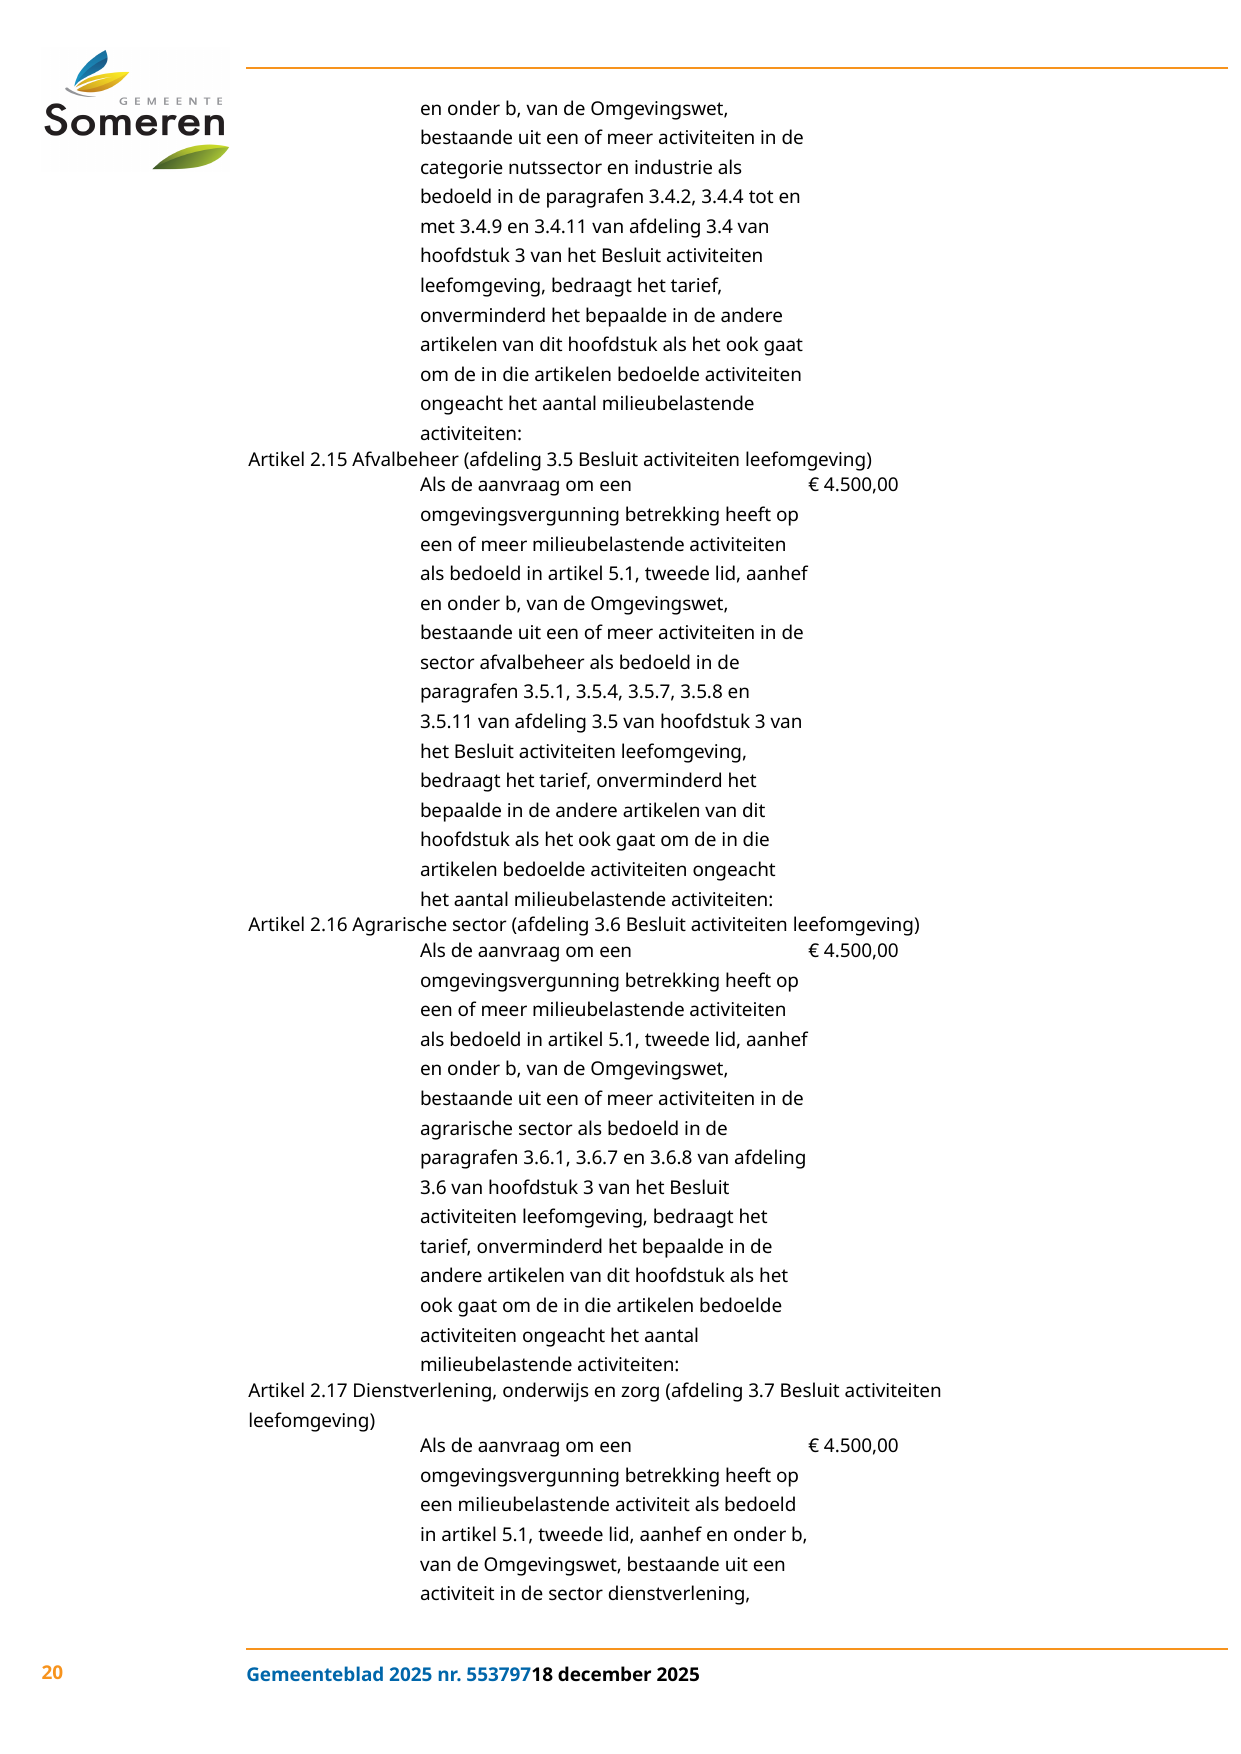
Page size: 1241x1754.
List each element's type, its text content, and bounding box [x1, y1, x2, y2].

table_cell en onder b, van de Omgevingswet, bestaande uit een of meer activiteiten in de categorie nutssector en industrie als bedoeld in de paragrafen 3.4.2, 3.4.4 tot en met 3.4.9 en 3.4.11 van afdeling 3.4 van hoofdstuk 3 van het Besluit activiteiten leefomgeving, bedraagt het tarief, onverminderd het bepaalde in de andere artikelen van dit hoofdstuk als het ook gaat om de in die artikelen bedoelde activiteiten ongeacht het aantal milieubelastende activiteiten: [420, 95, 808, 446]
table_cell [248, 472, 420, 912]
table_cell [980, 472, 1152, 912]
table_cell Artikel 2.15 Afvalbeheer (afdeling 3.5 Besluit activiteiten leefomgeving) [248, 446, 980, 472]
table_cell [980, 1433, 1152, 1606]
table_cell Artikel 2.17 Dienstverlening, onderwijs en zorg (afdeling 3.7 Besluit activiteiten leefomgeving) [248, 1377, 980, 1432]
table_cell Als de aanvraag om een omgevingsvergunning betrekking heeft op een of meer milieubelastende activiteiten als bedoeld in artikel 5.1, tweede lid, aanhef en onder b, van de Omgevingswet, bestaande uit een of meer activiteiten in de sector afvalbeheer als bedoeld in de paragrafen 3.5.1, 3.5.4, 3.5.7, 3.5.8 en 3.5.11 van afdeling 3.5 van hoofdstuk 3 van het Besluit activiteiten leefomgeving, bedraagt het tarief, onverminderd het bepaalde in de andere artikelen van dit hoofdstuk als het ook gaat om de in die artikelen bedoelde activiteiten ongeacht het aantal milieubelastende activiteiten: [420, 472, 808, 912]
table_cell [980, 937, 1152, 1377]
table_cell [980, 95, 1152, 446]
table_cell Artikel 2.16 Agrarische sector (afdeling 3.6 Besluit activiteiten leefomgeving) [248, 912, 980, 937]
table_cell Als de aanvraag om een omgevingsvergunning betrekking heeft op een of meer milieubelastende activiteiten als bedoeld in artikel 5.1, tweede lid, aanhef en onder b, van de Omgevingswet, bestaande uit een of meer activiteiten in de agrarische sector als bedoeld in de paragrafen 3.6.1, 3.6.7 en 3.6.8 van afdeling 3.6 van hoofdstuk 3 van het Besluit activiteiten leefomgeving, bedraagt het tarief, onverminderd het bepaalde in de andere artikelen van dit hoofdstuk als het ook gaat om de in die artikelen bedoelde activiteiten ongeacht het aantal milieubelastende activiteiten: [420, 937, 808, 1377]
table_cell € 4.500,00 [808, 1433, 980, 1606]
table_cell [808, 95, 980, 446]
table_cell [248, 1433, 420, 1606]
table_cell Als de aanvraag om een omgevingsvergunning betrekking heeft op een milieubelastende activiteit als bedoeld in artikel 5.1, tweede lid, aanhef en onder b, van de Omgevingswet, bestaande uit een activiteit in de sector dienstverlening, [420, 1433, 808, 1606]
picture [41, 47, 231, 172]
table_cell [248, 937, 420, 1377]
table_cell [248, 95, 420, 446]
table_cell € 4.500,00 [808, 937, 980, 1377]
table_cell € 4.500,00 [808, 472, 980, 912]
